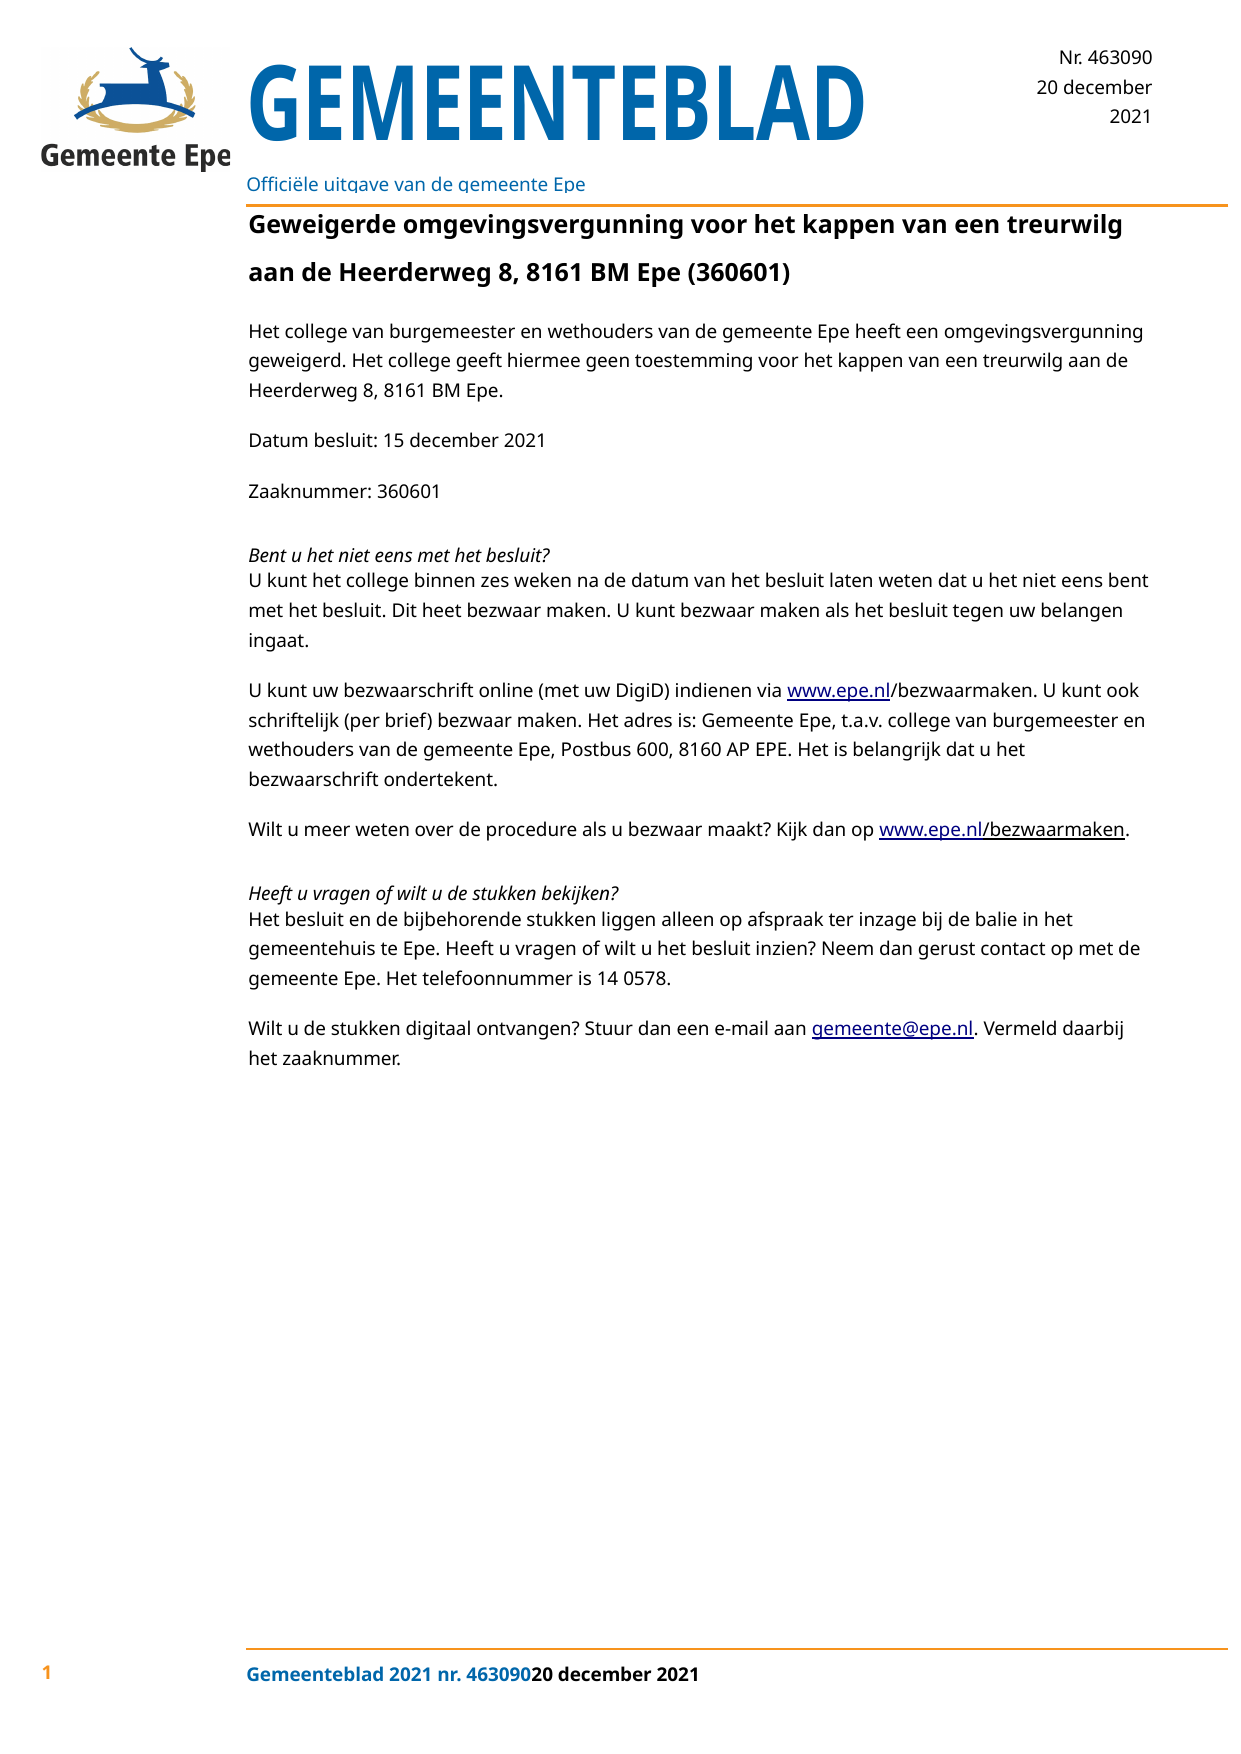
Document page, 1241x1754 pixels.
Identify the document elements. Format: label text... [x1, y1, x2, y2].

text Wilt u meer weten over de procedure als u bezwaar maakt? Kijk dan op www.epe.nl/bezwaarmaken. [248, 816, 1152, 842]
text Wilt u de stukken digitaal ontvangen? Stuur dan een e-mail aan gemeente@epe.nl. Vermeld daarbij het zaaknummer. [248, 1016, 1152, 1071]
text Zaaknummer: 360601 [248, 478, 1152, 504]
text U kunt het college binnen zes weken na de datum van het besluit laten weten dat u het niet eens bent met het besluit. Dit heet bezwaar maken. U kunt bezwaar maken als het besluit tegen uw belangen ingaat. [248, 568, 1152, 652]
text Datum besluit: 15 december 2021 [248, 427, 1152, 453]
text Het college van burgemeester en wethouders van de gemeente Epe heeft een omgevingsvergunning geweigerd. Het college geeft hiermee geen toestemming voor het kappen van een treurwilg aan de Heerderweg 8, 8161 BM Epe. [248, 318, 1152, 403]
picture [41, 47, 231, 172]
text Het besluit en de bijbehorende stukken liggen alleen op afspraak ter inzage bij de balie in het gemeentehuis te Epe. Heeft u vragen of wilt u het besluit inzien? Neem dan gerust contact op met de gemeente Epe. Het telefoonnummer is 14 0578. [248, 906, 1152, 991]
text Geweigerde omgevingsvergunning voor het kappen van een treurwilg aan de Heerderweg 8, 8161 BM Epe (360601) [248, 207, 1152, 288]
text U kunt uw bezwaarschrift online (met uw DigiD) indienen via www.epe.nl/bezwaarmaken. U kunt ook schriftelijk (per brief) bezwaar maken. Het adres is: Gemeente Epe, t.a.v. college van burgemeester en wethouders van de gemeente Epe, Postbus 600, 8160 AP EPE. Het is belangrijk dat u het bezwaarschrift ondertekent. [248, 677, 1152, 792]
text Heeft u vragen of wilt u de stukken bekijken? [248, 880, 1152, 906]
text Bent u het niet eens met het besluit? [248, 542, 1152, 568]
